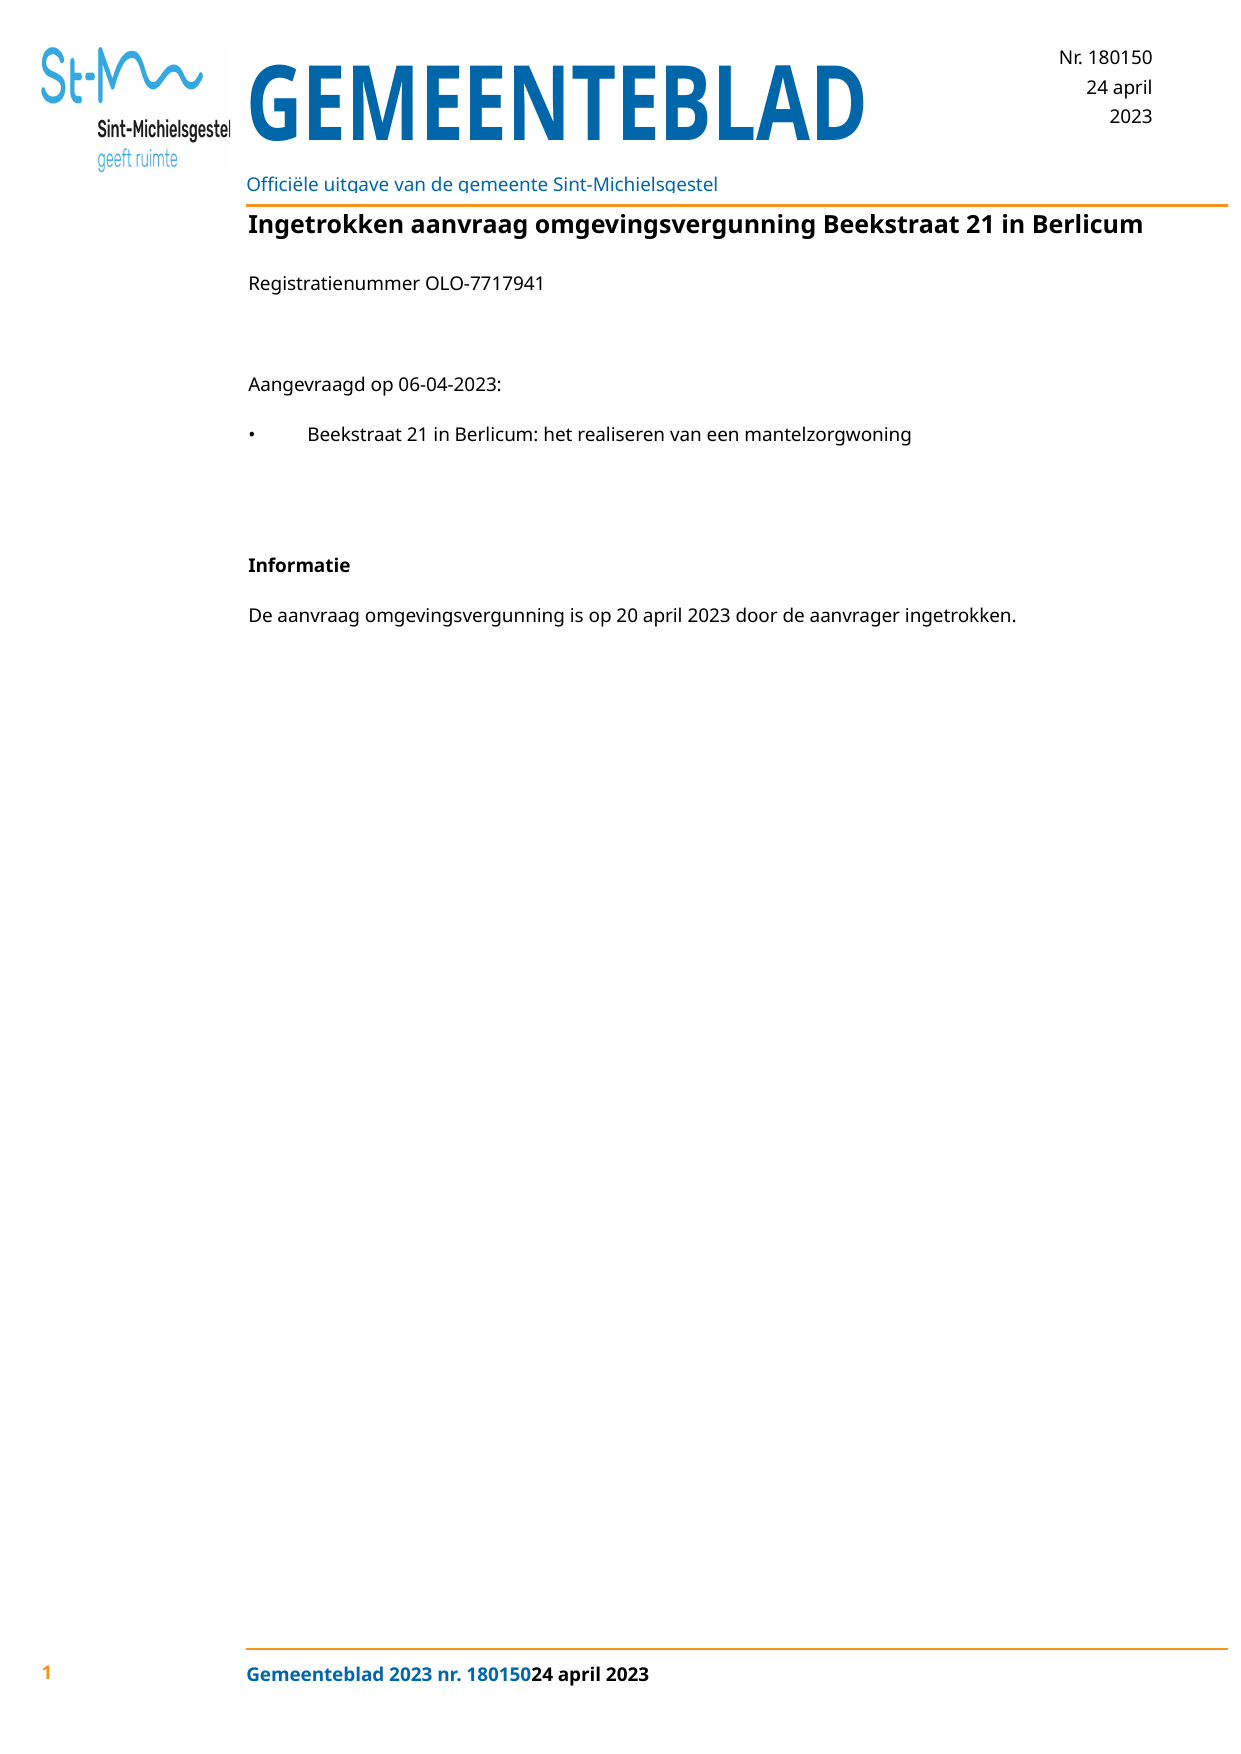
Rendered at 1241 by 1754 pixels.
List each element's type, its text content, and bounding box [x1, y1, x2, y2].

picture [41, 47, 231, 172]
text Ingetrokken aanvraag omgevingsvergunning Beekstraat 21 in Berlicum [248, 207, 1152, 241]
text Registratienummer OLO-7717941 [248, 270, 1152, 296]
text Aangevraagd op 06-04-2023: [248, 371, 1152, 397]
list Beekstraat 21 in Berlicum: het realiseren van een mantelzorgwoning [248, 422, 1152, 447]
text Informatie [248, 552, 1152, 578]
text De aanvraag omgevingsvergunning is op 20 april 2023 door de aanvrager ingetrokken. [248, 602, 1152, 628]
